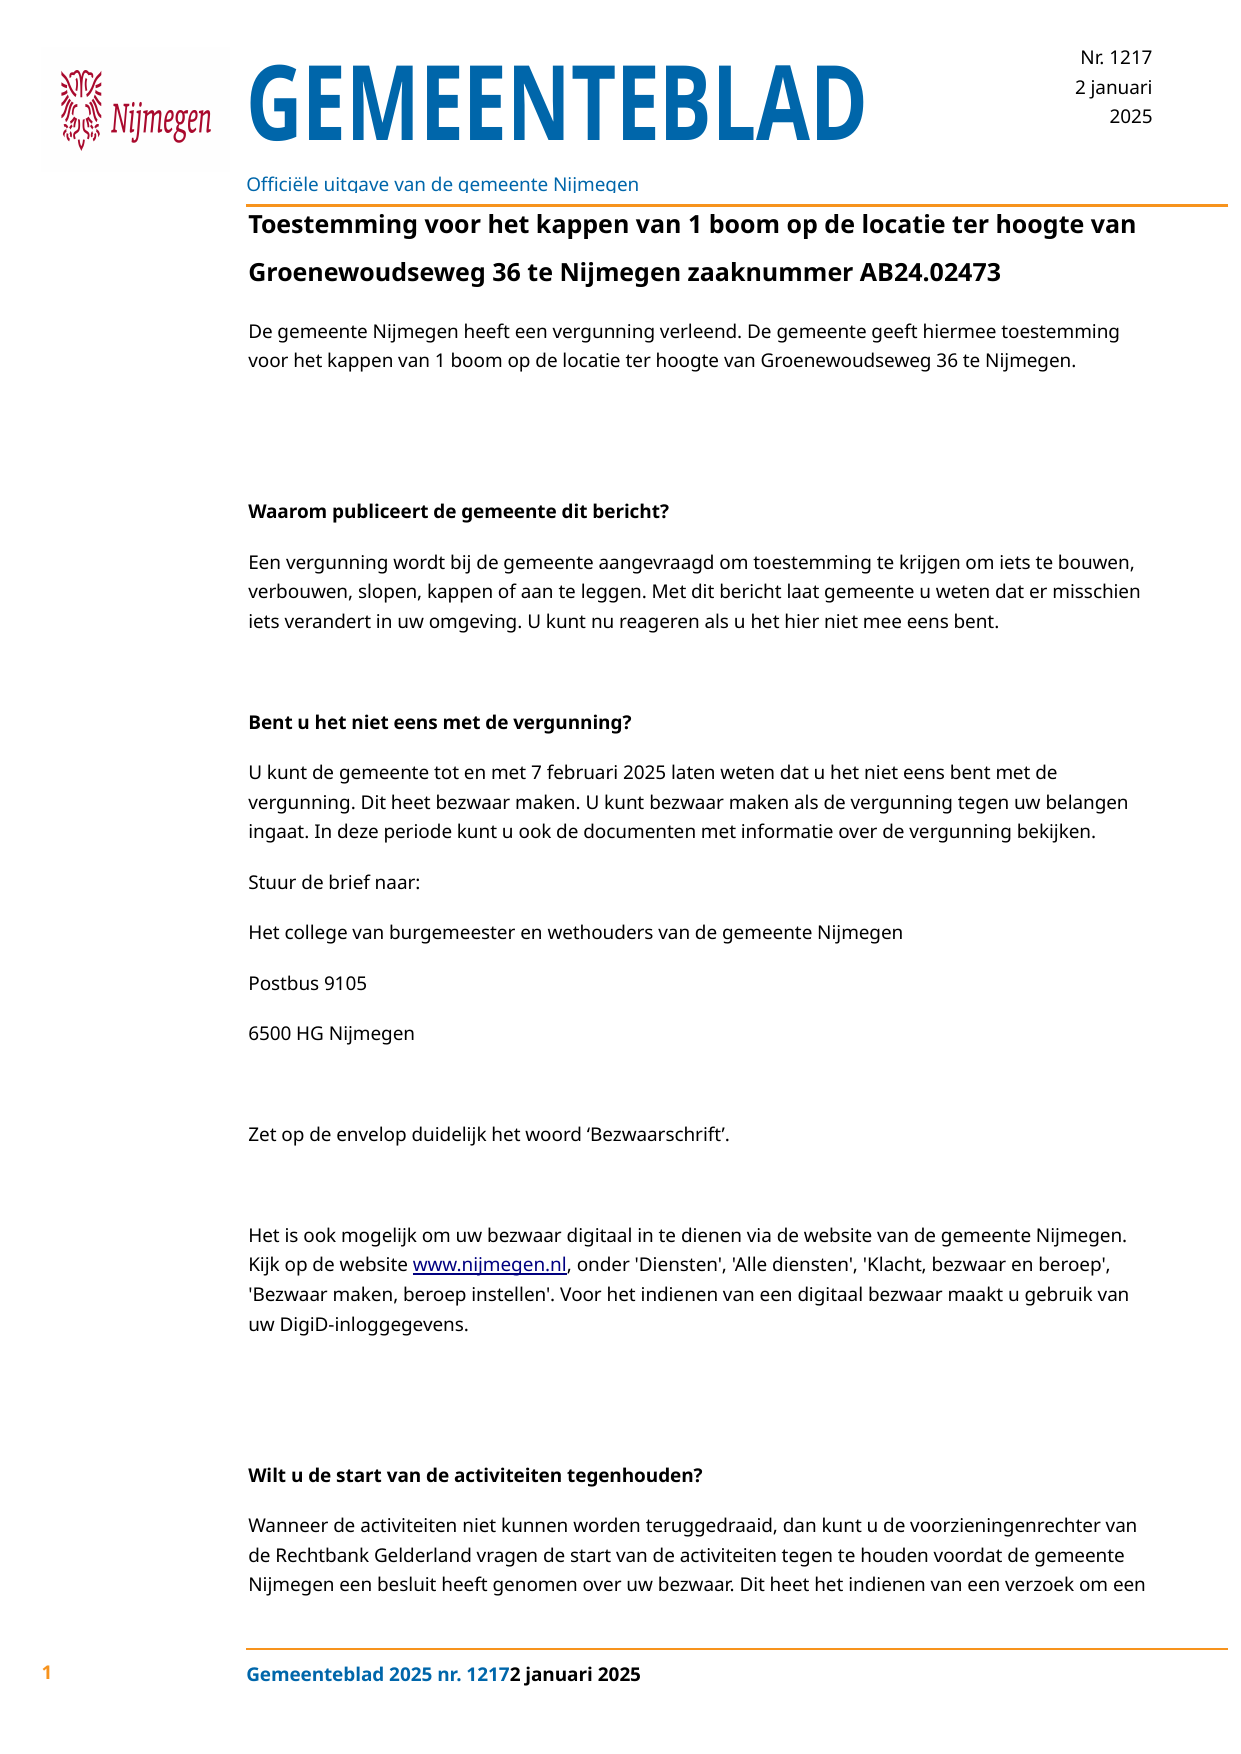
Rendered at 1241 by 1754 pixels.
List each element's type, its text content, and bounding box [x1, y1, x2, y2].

text Het is ook mogelijk om uw bezwaar digitaal in te dienen via de website van de gemeente Nijmegen. Kijk op de website www.nijmegen.nl, onder 'Diensten', 'Alle diensten', 'Klacht, bezwaar en beroep', 'Bezwaar maken, beroep instellen'. Voor het indienen van een digitaal bezwaar maakt u gebruik van uw DigiD-inloggegevens. [248, 1222, 1152, 1337]
text Waarom publiceert de gemeente dit bericht? [248, 499, 1152, 524]
picture [41, 47, 231, 172]
text Wanneer de activiteiten niet kunnen worden teruggedraaid, dan kunt u de voorzieningenrechter van de Rechtbank Gelderland vragen de start van de activiteiten tegen te houden voordat de gemeente Nijmegen een besluit heeft genomen over uw bezwaar. Dit heet het indienen van een verzoek om een [248, 1512, 1152, 1597]
text Toestemming voor het kappen van 1 boom op de locatie ter hoogte van Groenewoudseweg 36 te Nijmegen zaaknummer AB24.02473 [248, 207, 1152, 288]
text U kunt de gemeente tot en met 7 februari 2025 laten weten dat u het niet eens bent met de vergunning. Dit heet bezwaar maken. U kunt bezwaar maken als de vergunning tegen uw belangen ingaat. In deze periode kunt u ook de documenten met informatie over de vergunning bekijken. [248, 759, 1152, 844]
text Postbus 9105 [248, 970, 1152, 996]
text Bent u het niet eens met de vergunning? [248, 709, 1152, 735]
text Het college van burgemeester en wethouders van de gemeente Nijmegen [248, 919, 1152, 945]
text De gemeente Nijmegen heeft een vergunning verleend. De gemeente geeft hiermee toestemming voor het kappen van 1 boom op de locatie ter hoogte van Groenewoudseweg 36 te Nijmegen. [248, 318, 1152, 373]
text Wilt u de start van de activiteiten tegenhouden? [248, 1462, 1152, 1488]
text Zet op de envelop duidelijk het woord ‘Bezwaarschrift’. [248, 1121, 1152, 1147]
text Stuur de brief naar: [248, 869, 1152, 895]
text 6500 HG Nijmegen [248, 1020, 1152, 1046]
text Een vergunning wordt bij de gemeente aangevraagd om toestemming te krijgen om iets te bouwen, verbouwen, slopen, kappen of aan te leggen. Met dit bericht laat gemeente u weten dat er misschien iets verandert in uw omgeving. U kunt nu reageren als u het hier niet mee eens bent. [248, 549, 1152, 634]
